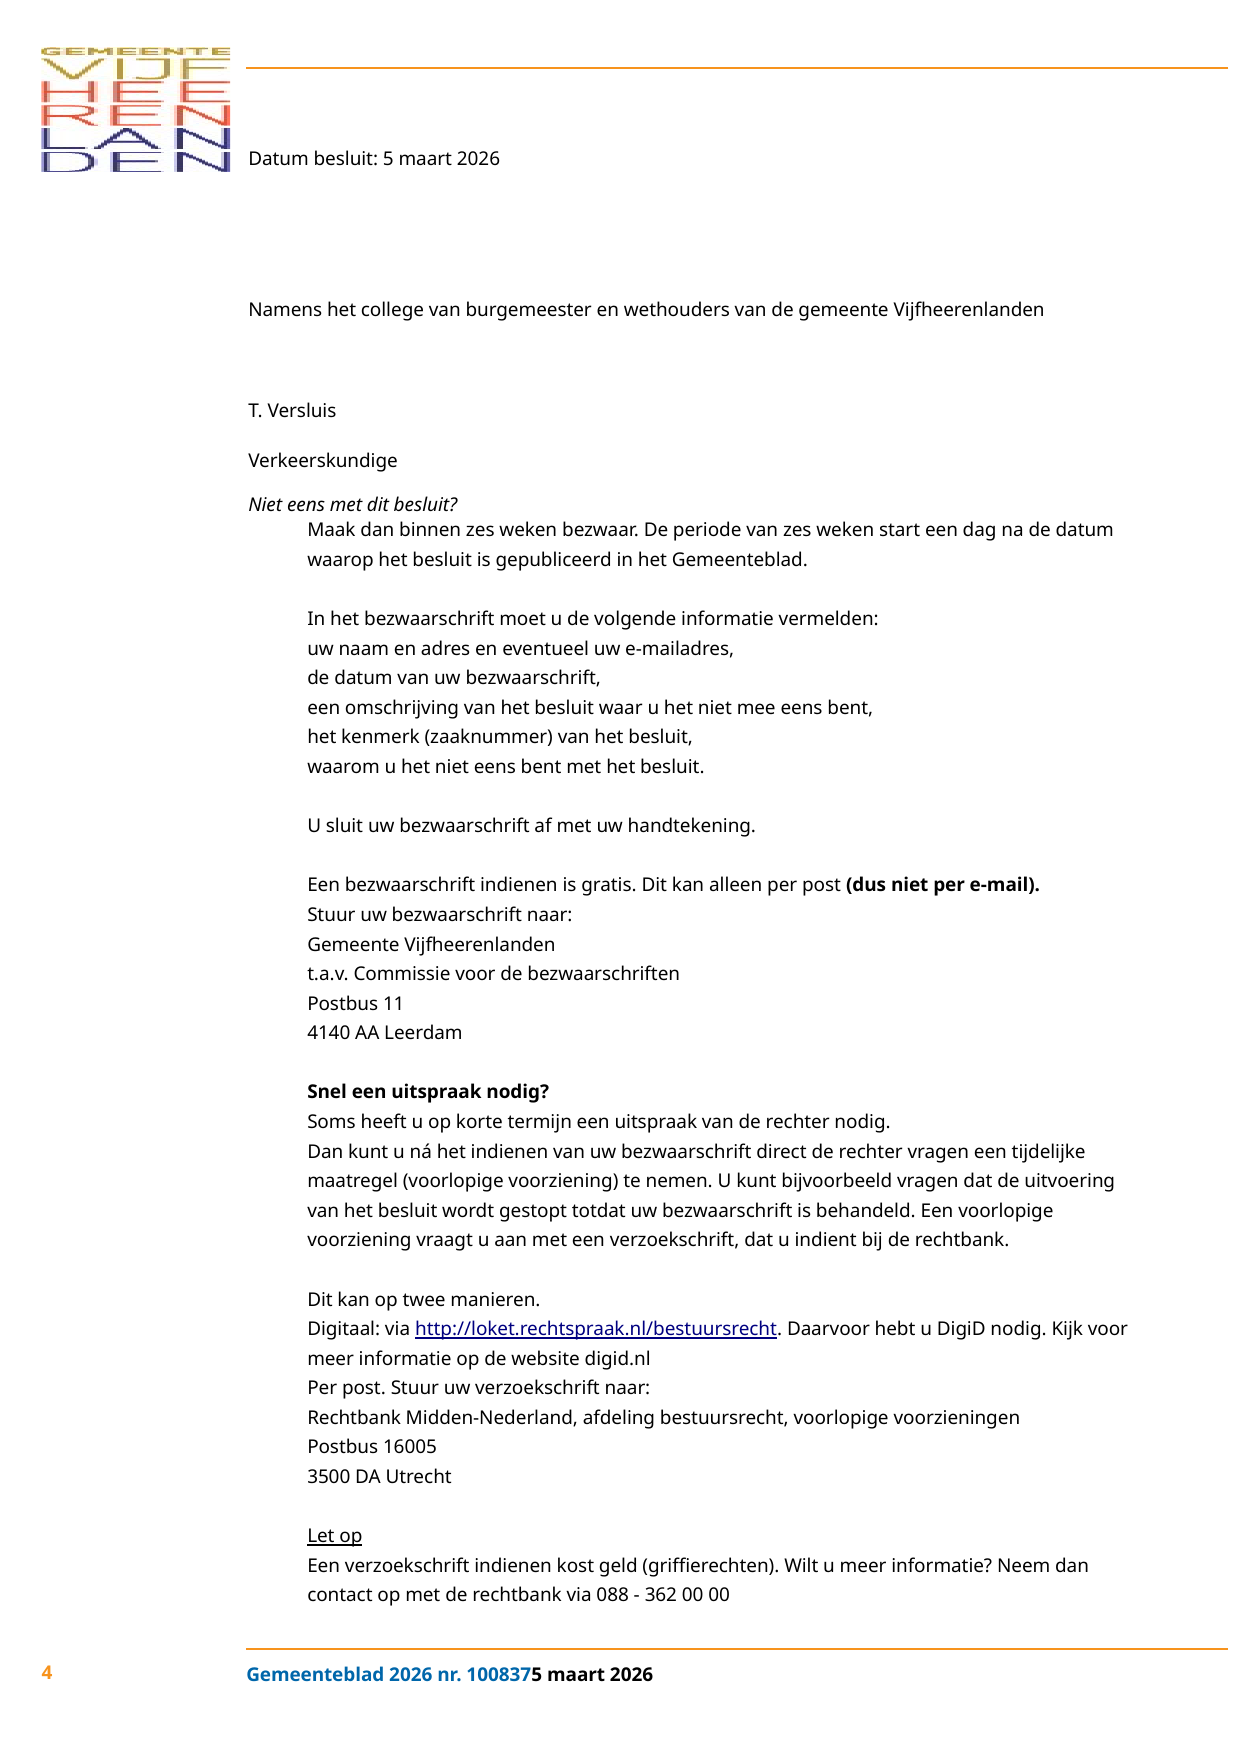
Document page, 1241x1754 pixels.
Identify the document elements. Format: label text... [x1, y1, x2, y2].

list Postbus 11 [248, 990, 1152, 1016]
list een omschrijving van het besluit waar u het niet mee eens bent, [248, 694, 1152, 720]
text Namens het college van burgemeester en wethouders van de gemeente Vijfheerenlanden [248, 296, 1152, 322]
list Rechtbank Midden-Nederland, afdeling bestuursrecht, voorlopige voorzieningen [248, 1404, 1152, 1430]
list Postbus 16005 [248, 1434, 1152, 1459]
list Per post. Stuur uw verzoekschrift naar: [248, 1374, 1152, 1400]
list 3500 DA Utrecht [248, 1463, 1152, 1489]
list Dan kunt u ná het indienen van uw bezwaarschrift direct de rechter vragen een tijdelijke maatregel (voorlopige voorziening) te nemen. U kunt bijvoorbeeld vragen dat de uitvoering van het besluit wordt gestopt totdat uw bezwaarschrift is behandeld. Een voorlopige voorziening vraagt u aan met een verzoekschrift, dat u indient bij de rechtbank. [248, 1138, 1152, 1252]
list Digitaal: via http://loket.rechtspraak.nl/bestuursrecht. Daarvoor hebt u DigiD nodig. Kijk voor meer informatie op de website digid.nl [248, 1315, 1152, 1371]
list Een verzoekschrift indienen kost geld (griffierechten). Wilt u meer informatie? Neem dan contact op met de rechtbank via 088 - 362 00 00 [248, 1552, 1152, 1607]
picture [41, 47, 231, 172]
text Datum besluit: 5 maart 2026 [248, 145, 1152, 171]
list Stuur uw bezwaarschrift naar: [248, 901, 1152, 927]
list de datum van uw bezwaarschrift, [248, 664, 1152, 690]
list het kenmerk (zaaknummer) van het besluit, [248, 724, 1152, 749]
list Snel een uitspraak nodig? [248, 1079, 1152, 1104]
list waarom u het niet eens bent met het besluit. [248, 753, 1152, 779]
list 4140 AA Leerdam [248, 1019, 1152, 1045]
list Soms heeft u op korte termijn een uitspraak van de rechter nodig. [248, 1108, 1152, 1134]
list Een bezwaarschrift indienen is gratis. Dit kan alleen per post (dus niet per e-mail). [248, 872, 1152, 897]
list Dit kan op twee manieren. [248, 1286, 1152, 1311]
text Niet eens met dit besluit? [248, 491, 1152, 517]
text T. Versluis [248, 397, 1152, 423]
list Gemeente Vijfheerenlanden [248, 931, 1152, 956]
list uw naam en adres en eventueel uw e-mailadres, [248, 635, 1152, 661]
text Verkeerskundige [248, 448, 1152, 473]
list Maak dan binnen zes weken bezwaar. De periode van zes weken start een dag na de datum waarop het besluit is gepubliceerd in het Gemeenteblad. [248, 517, 1152, 572]
list Let op [248, 1522, 1152, 1548]
list U sluit uw bezwaarschrift af met uw handtekening. [248, 812, 1152, 838]
list t.a.v. Commissie voor de bezwaarschriften [248, 960, 1152, 986]
list In het bezwaarschrift moet u de volgende informatie vermelden: [248, 605, 1152, 631]
